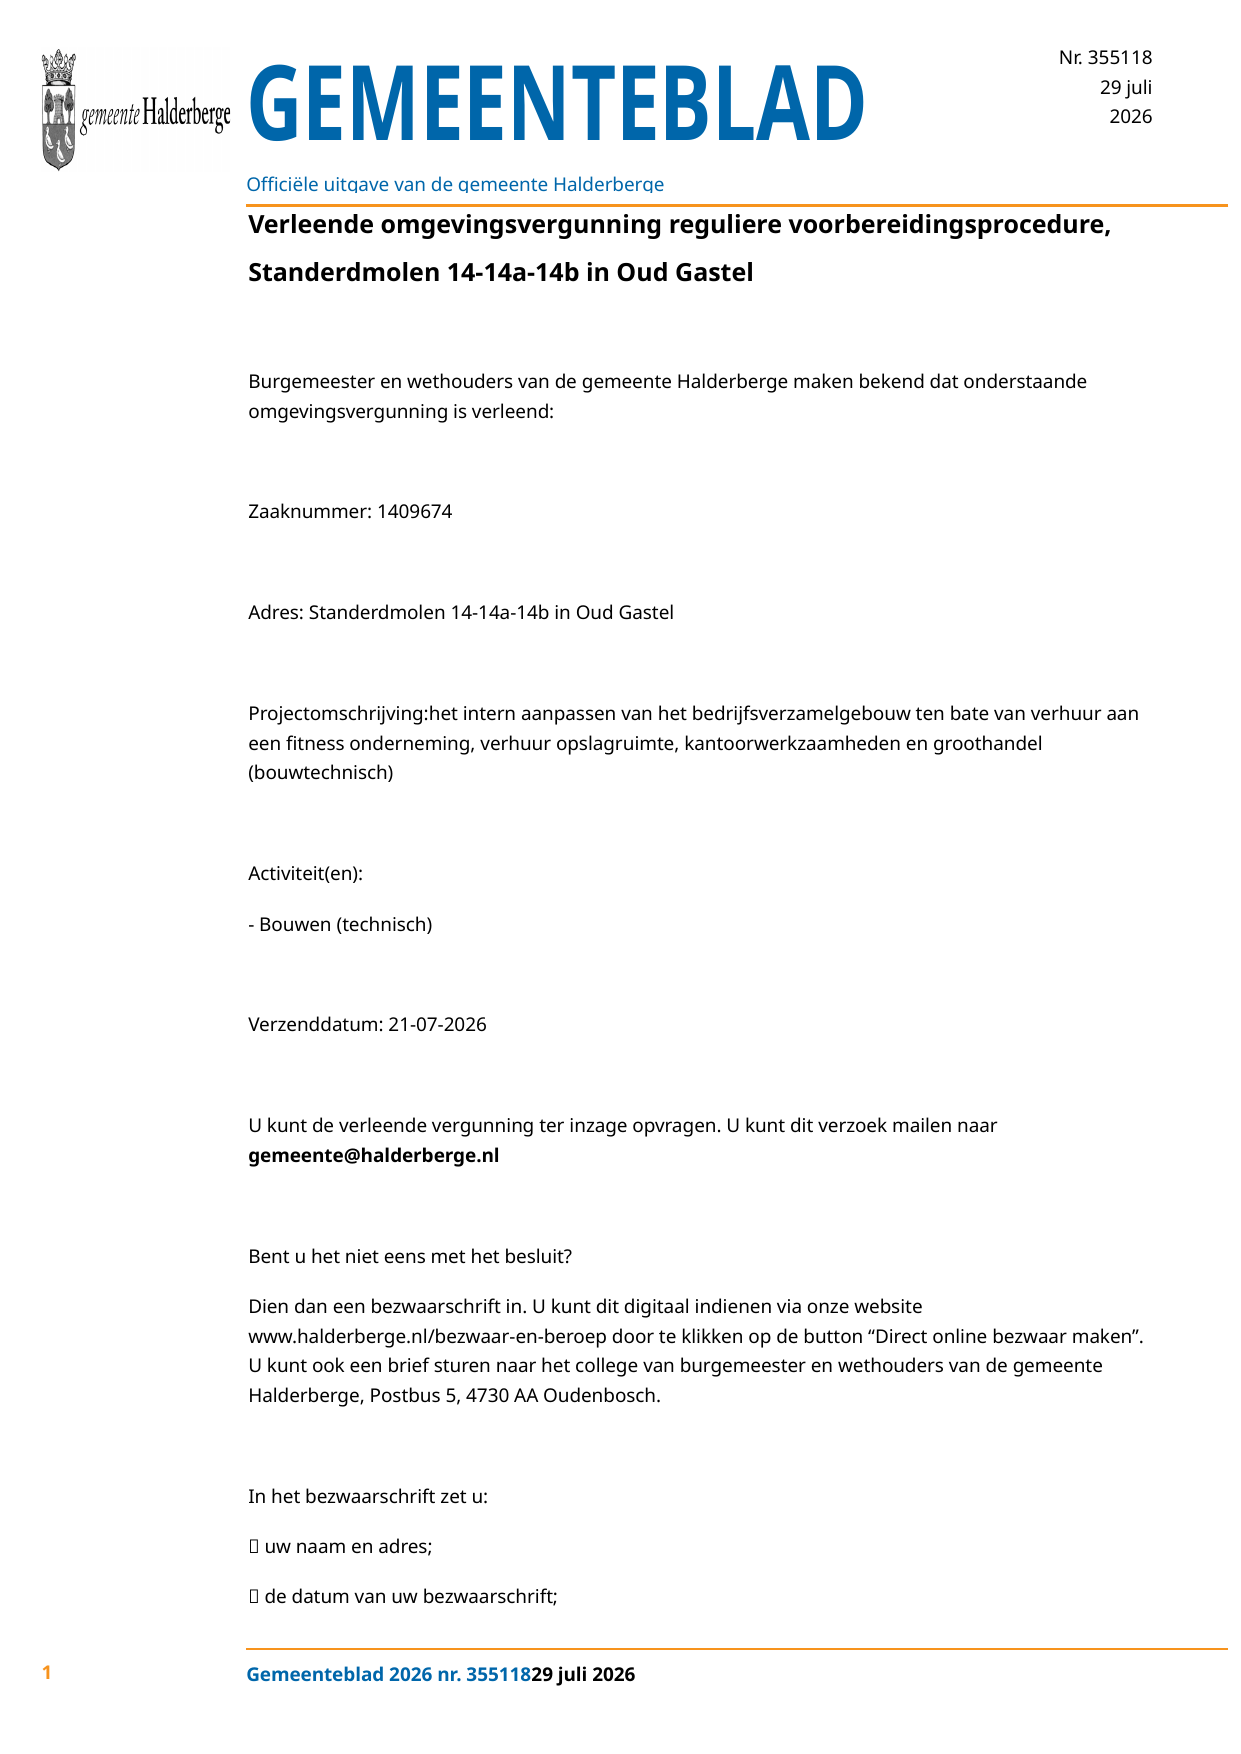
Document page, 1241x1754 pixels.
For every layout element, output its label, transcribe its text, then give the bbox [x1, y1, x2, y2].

text Bent u het niet eens met het besluit? [248, 1243, 1152, 1269]
text Dien dan een bezwaarschrift in. U kunt dit digitaal indienen via onze website www.halderberge.nl/bezwaar-en-beroep door te klikken op de button “Direct online bezwaar maken”. U kunt ook een brief sturen naar het college van burgemeester en wethouders van de gemeente Halderberge, Postbus 5, 4730 AA Oudenbosch. [248, 1293, 1152, 1408]
text U kunt de verleende vergunning ter inzage opvragen. U kunt dit verzoek mailen naar gemeente@halderberge.nl [248, 1112, 1152, 1168]
text Verzenddatum: 21-07-2026 [248, 1012, 1152, 1037]
text Zaaknummer: 1409674 [248, 499, 1152, 524]
text Activiteit(en): [248, 860, 1152, 886]
text In het bezwaarschrift zet u: [248, 1483, 1152, 1509]
text - Bouwen (technisch) [248, 911, 1152, 937]
text  de datum van uw bezwaarschrift; [248, 1584, 1152, 1609]
text Adres: Standerdmolen 14-14a-14b in Oud Gastel [248, 599, 1152, 625]
text Verleende omgevingsvergunning reguliere voorbereidingsprocedure, Standerdmolen 14-14a-14b in Oud Gastel [248, 207, 1152, 288]
text  uw naam en adres; [248, 1533, 1152, 1559]
text Burgemeester en wethouders van de gemeente Halderberge maken bekend dat onderstaande omgevingsvergunning is verleend: [248, 368, 1152, 424]
picture [41, 47, 231, 172]
text Projectomschrijving:het intern aanpassen van het bedrijfsverzamelgebouw ten bate van verhuur aan een fitness onderneming, verhuur opslagruimte, kantoorwerkzaamheden en groothandel (bouwtechnisch) [248, 700, 1152, 785]
